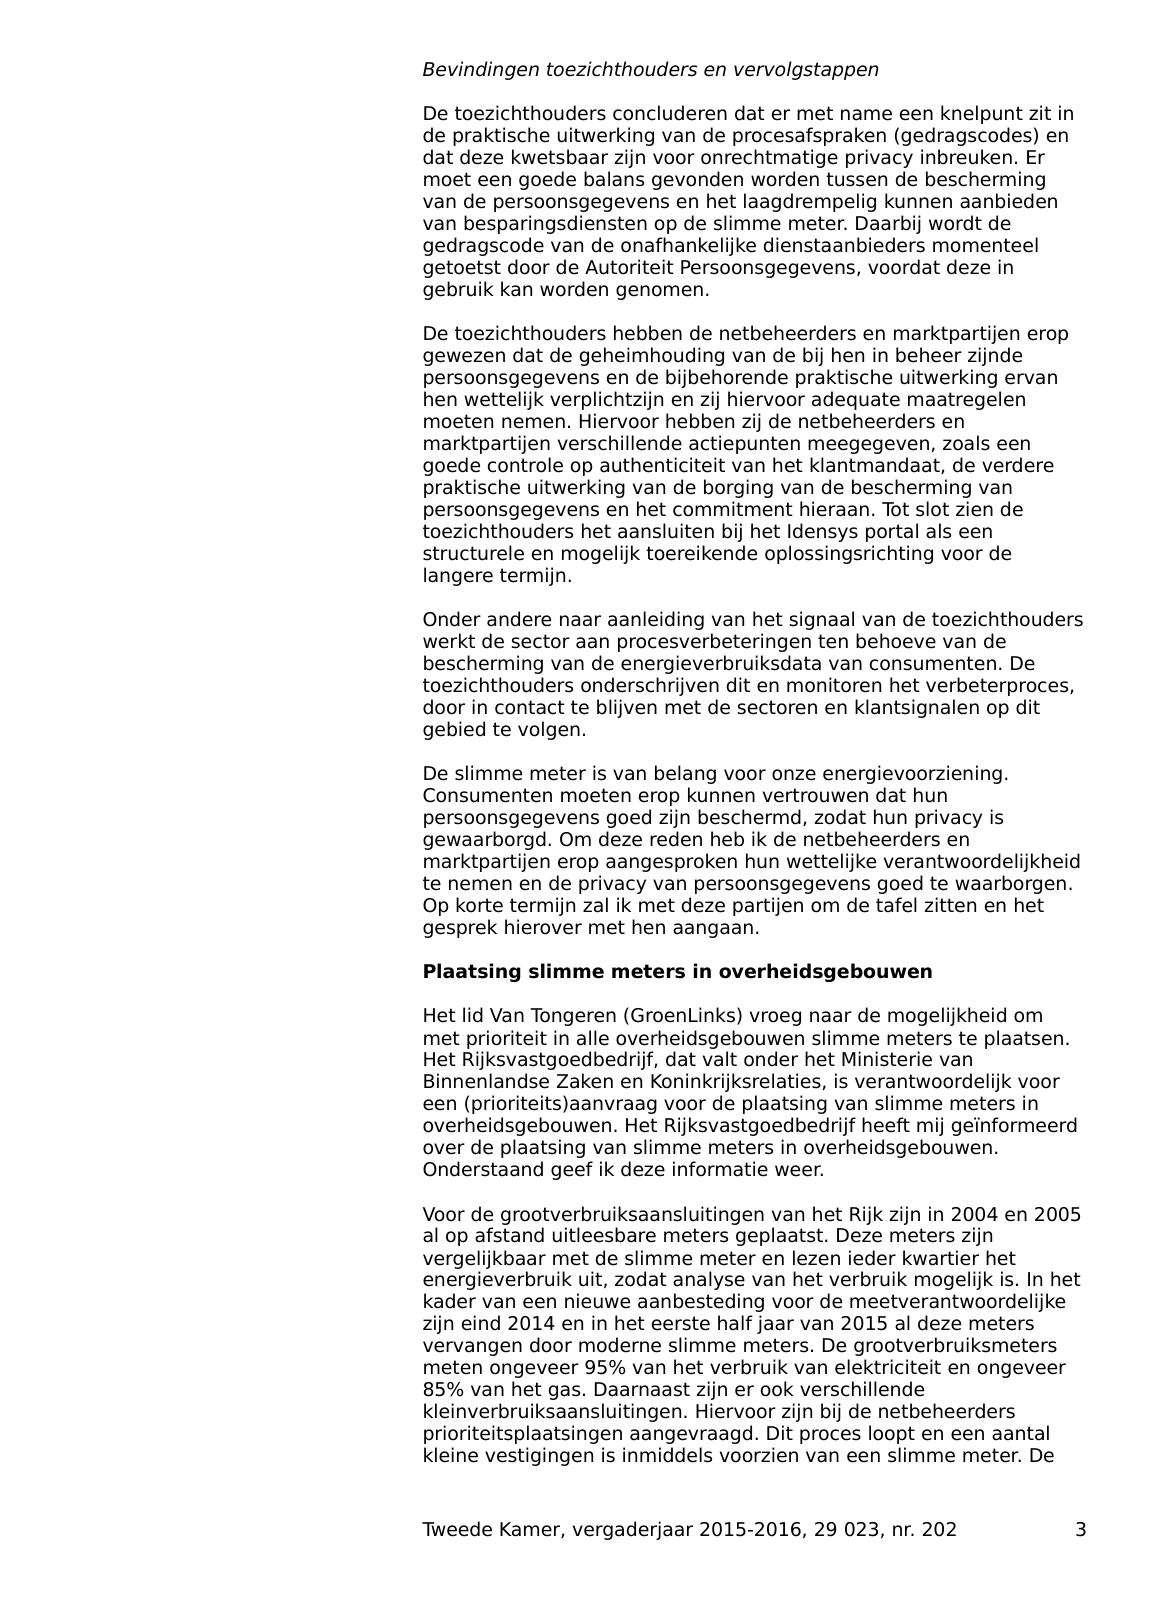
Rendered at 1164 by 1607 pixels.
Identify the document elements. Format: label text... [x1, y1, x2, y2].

text Onder andere naar aanleiding van het signaal van de toezichthouders werkt de sector aan procesverbeteringen ten behoeve van de bescherming van de energieverbruiksdata van consumenten. De toezichthouders onderschrijven dit en monitoren het verbeterproces, door in contact te blijven met de sectoren en klantsignalen op dit gebied te volgen. [422, 609, 1087, 741]
text De slimme meter is van belang voor onze energievoorziening. Consumenten moeten erop kunnen vertrouwen dat hun persoonsgegevens goed zijn beschermd, zodat hun privacy is gewaarborgd. Om deze reden heb ik de netbeheerders en marktpartijen erop aangesproken hun wettelijke verantwoordelijkheid te nemen en de privacy van persoonsgegevens goed te waarborgen. Op korte termijn zal ik met deze partijen om de tafel zitten en het gesprek hierover met hen aangaan. [422, 763, 1087, 939]
text Voor de grootverbruiksaansluitingen van het Rijk zijn in 2004 en 2005 al op afstand uitleesbare meters geplaatst. Deze meters zijn vergelijkbaar met de slimme meter en lezen ieder kwartier het energieverbruik uit, zodat analyse van het verbruik mogelijk is. In het kader van een nieuwe aanbesteding voor de meetverantwoordelijke zijn eind 2014 en in het eerste half jaar van 2015 al deze meters vervangen door moderne slimme meters. De grootverbruiksmeters meten ongeveer 95% van het verbruik van elektriciteit en ongeveer 85% van het gas. Daarnaast zijn er ook verschillende kleinverbruiksaansluitingen. Hiervoor zijn bij de netbeheerders prioriteitsplaatsingen aangevraagd. Dit proces loopt en een aantal kleine vestigingen is inmiddels voorzien van een slimme meter. De [422, 1203, 1087, 1467]
subtitle Plaatsing slimme meters in overheidsgebouwen [422, 961, 1087, 983]
text Het lid Van Tongeren (GroenLinks) vroeg naar de mogelijkheid om met prioriteit in alle overheidsgebouwen slimme meters te plaatsen. Het Rijksvastgoedbedrijf, dat valt onder het Ministerie van Binnenlandse Zaken en Koninkrijksrelaties, is verantwoordelijk voor een (prioriteits)aanvraag voor de plaatsing van slimme meters in overheidsgebouwen. Het Rijksvastgoedbedrijf heeft mij geïnformeerd over de plaatsing van slimme meters in overheidsgebouwen. Onderstaand geef ik deze informatie weer. [422, 1005, 1087, 1181]
text De toezichthouders hebben de netbeheerders en marktpartijen erop gewezen dat de geheimhouding van de bij hen in beheer zijnde persoonsgegevens en de bijbehorende praktische uitwerking ervan hen wettelijk verplichtzijn en zij hiervoor adequate maatregelen moeten nemen. Hiervoor hebben zij de netbeheerders en marktpartijen verschillende actiepunten meegegeven, zoals een goede controle op authenticiteit van het klantmandaat, de verdere praktische uitwerking van de borging van de bescherming van persoonsgegevens en het commitment hieraan. Tot slot zien de toezichthouders het aansluiten bij het Idensys portal als een structurele en mogelijk toereikende oplossingsrichting voor de langere termijn. [422, 323, 1087, 587]
subtitle Bevindingen toezichthouders en vervolgstappen [422, 59, 1087, 81]
text De toezichthouders concluderen dat er met name een knelpunt zit in de praktische uitwerking van de procesafspraken (gedragscodes) en dat deze kwetsbaar zijn voor onrechtmatige privacy inbreuken. Er moet een goede balans gevonden worden tussen de bescherming van de persoonsgegevens en het laagdrempelig kunnen aanbieden van besparingsdiensten op de slimme meter. Daarbij wordt de gedragscode van de onafhankelijke dienstaanbieders momenteel getoetst door de Autoriteit Persoonsgegevens, voordat deze in gebruik kan worden genomen. [422, 103, 1087, 301]
